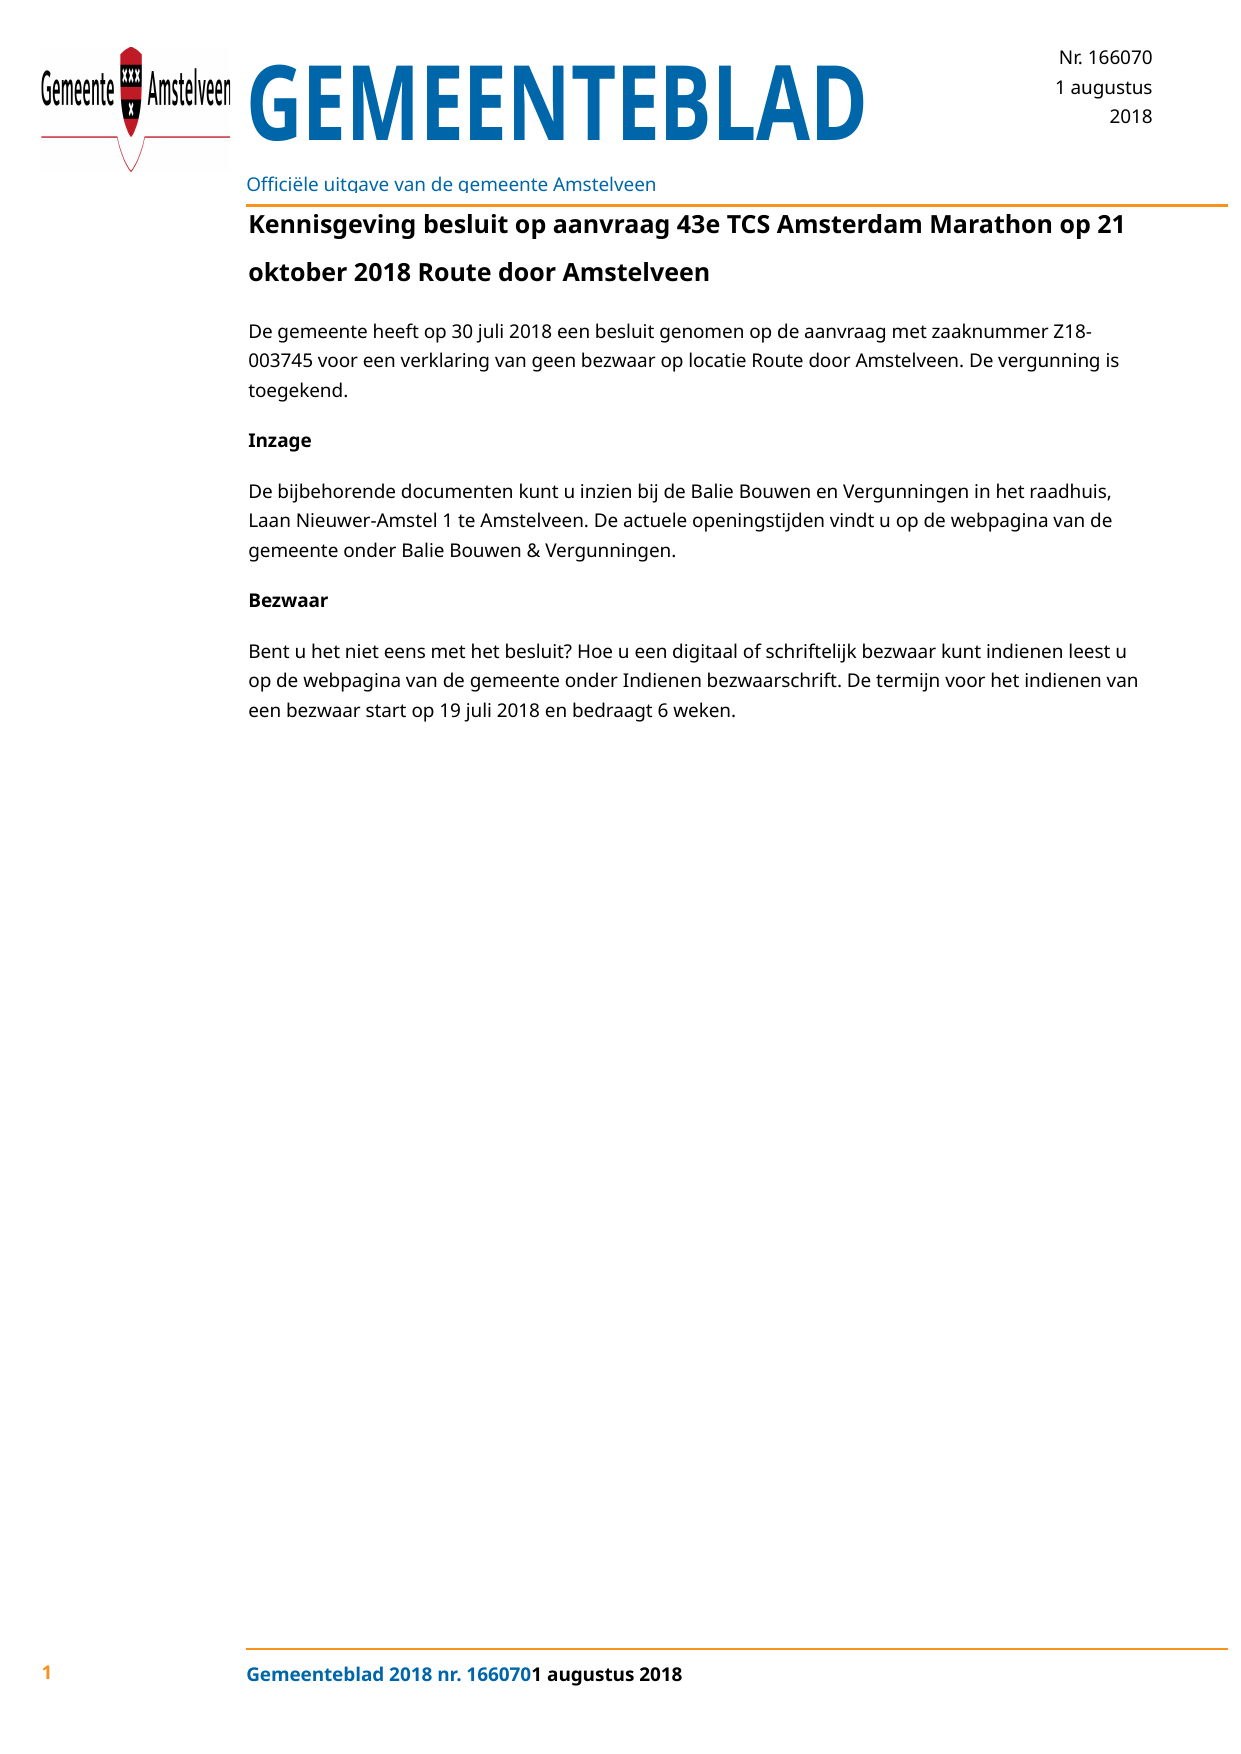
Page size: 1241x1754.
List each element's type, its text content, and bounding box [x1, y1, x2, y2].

text Kennisgeving besluit op aanvraag 43e TCS Amsterdam Marathon op 21 oktober 2018 Route door Amstelveen [248, 207, 1152, 288]
text De gemeente heeft op 30 juli 2018 een besluit genomen op de aanvraag met zaaknummer Z18-003745 voor een verklaring van geen bezwaar op locatie Route door Amstelveen. De vergunning is toegekend. [248, 318, 1152, 403]
picture [41, 47, 231, 172]
text Bent u het niet eens met het besluit? Hoe u een digitaal of schriftelijk bezwaar kunt indienen leest u op de webpagina van de gemeente onder Indienen bezwaarschrift. De termijn voor het indienen van een bezwaar start op 19 juli 2018 en bedraagt 6 weken. [248, 638, 1152, 723]
text De bijbehorende documenten kunt u inzien bij de Balie Bouwen en Vergunningen in het raadhuis, Laan Nieuwer-Amstel 1 te Amstelveen. De actuele openingstijden vindt u op de webpagina van de gemeente onder Balie Bouwen & Vergunningen. [248, 478, 1152, 563]
text Bezwaar [248, 587, 1152, 613]
text Inzage [248, 427, 1152, 453]
